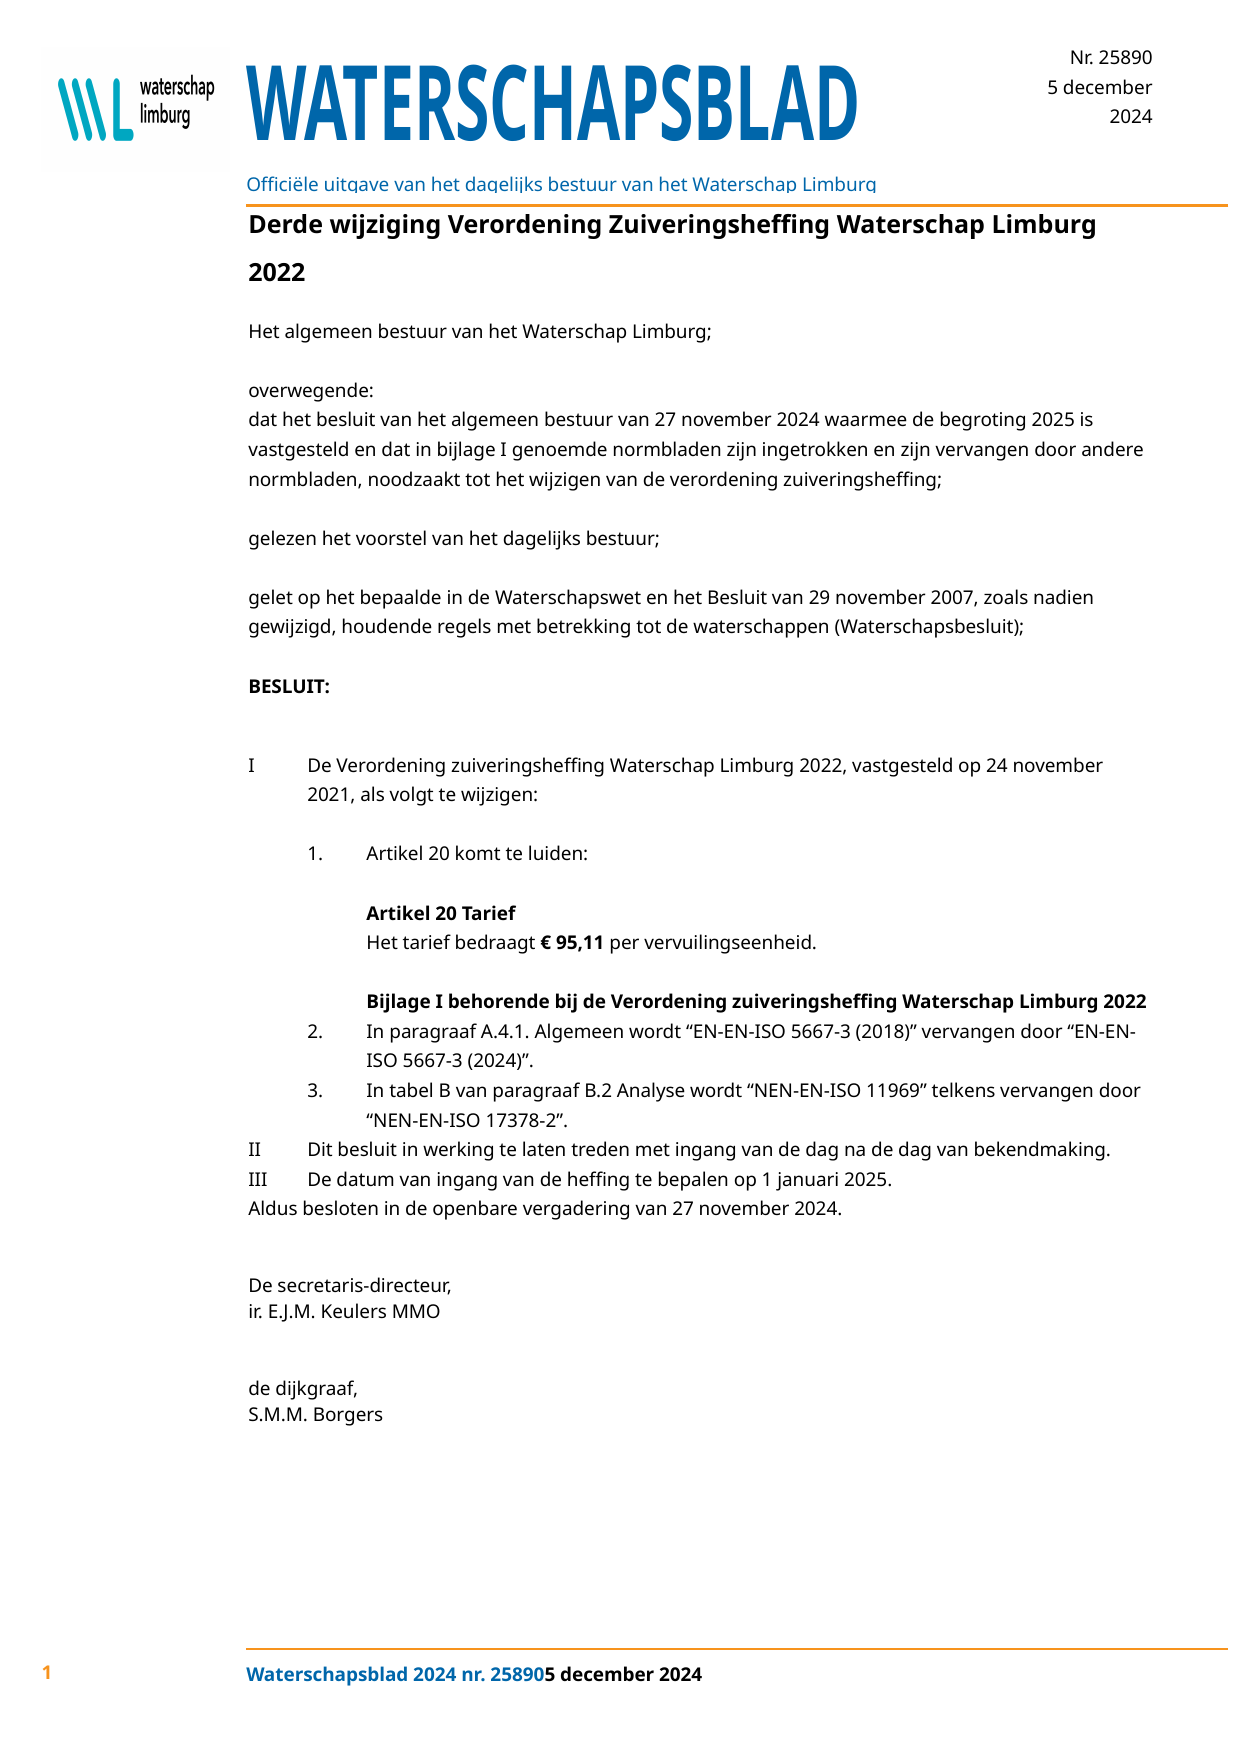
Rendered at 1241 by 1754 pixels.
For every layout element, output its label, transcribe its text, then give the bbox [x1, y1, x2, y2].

text gelet op het bepaalde in de Waterschapswet en het Besluit van 29 november 2007, zoals nadien gewijzigd, houdende regels met betrekking tot de waterschappen (Waterschapsbesluit); [248, 584, 1152, 639]
text dat het besluit van het algemeen bestuur van 27 november 2024 waarmee de begroting 2025 is vastgesteld en dat in bijlage I genoemde normbladen zijn ingetrokken en zijn vervangen door andere normbladen, noodzaakt tot het wijzigen van de verordening zuiveringsheffing; [248, 407, 1152, 492]
list Het tarief bedraagt € 95,11 per vervuilingseenheid. [307, 929, 1152, 955]
text BESLUIT: [248, 673, 1152, 699]
text overwegende: [248, 377, 1152, 403]
text Het algemeen bestuur van het Waterschap Limburg; [248, 318, 1152, 344]
list Bijlage I behorende bij de Verordening zuiveringsheffing Waterschap Limburg 2022 [307, 988, 1152, 1014]
text gelezen het voorstel van het dagelijks bestuur; [248, 525, 1152, 551]
list Dit besluit in werking te laten treden met ingang van de dag na de dag van bekendmaking. [248, 1136, 1152, 1162]
picture [41, 47, 231, 172]
text ir. E.J.M. Keulers MMO [248, 1298, 1152, 1324]
text de dijkgraaf, [248, 1376, 1152, 1401]
text Derde wijziging Verordening Zuiveringsheffing Waterschap Limburg 2022 [248, 207, 1152, 288]
text Aldus besloten in de openbare vergadering van 27 november 2024. [248, 1196, 1152, 1221]
list Artikel 20 komt te luiden: [307, 841, 1152, 866]
list Artikel 20 Tarief [307, 900, 1152, 925]
text S.M.M. Borgers [248, 1401, 1152, 1427]
text De secretaris-directeur, [248, 1273, 1152, 1298]
list De Verordening zuiveringsheffing Waterschap Limburg 2022, vastgesteld op 24 november 2021, als volgt te wijzigen: [248, 752, 1152, 807]
list De datum van ingang van de heffing te bepalen op 1 januari 2025. [248, 1166, 1152, 1192]
list In tabel B van paragraaf B.2 Analyse wordt “NEN-EN-ISO 11969” telkens vervangen door “NEN-EN-ISO 17378-2”. [307, 1077, 1152, 1132]
list In paragraaf A.4.1. Algemeen wordt “EN-EN-ISO 5667-3 (2018)” vervangen door “EN-EN-ISO 5667-3 (2024)”. [307, 1018, 1152, 1073]
